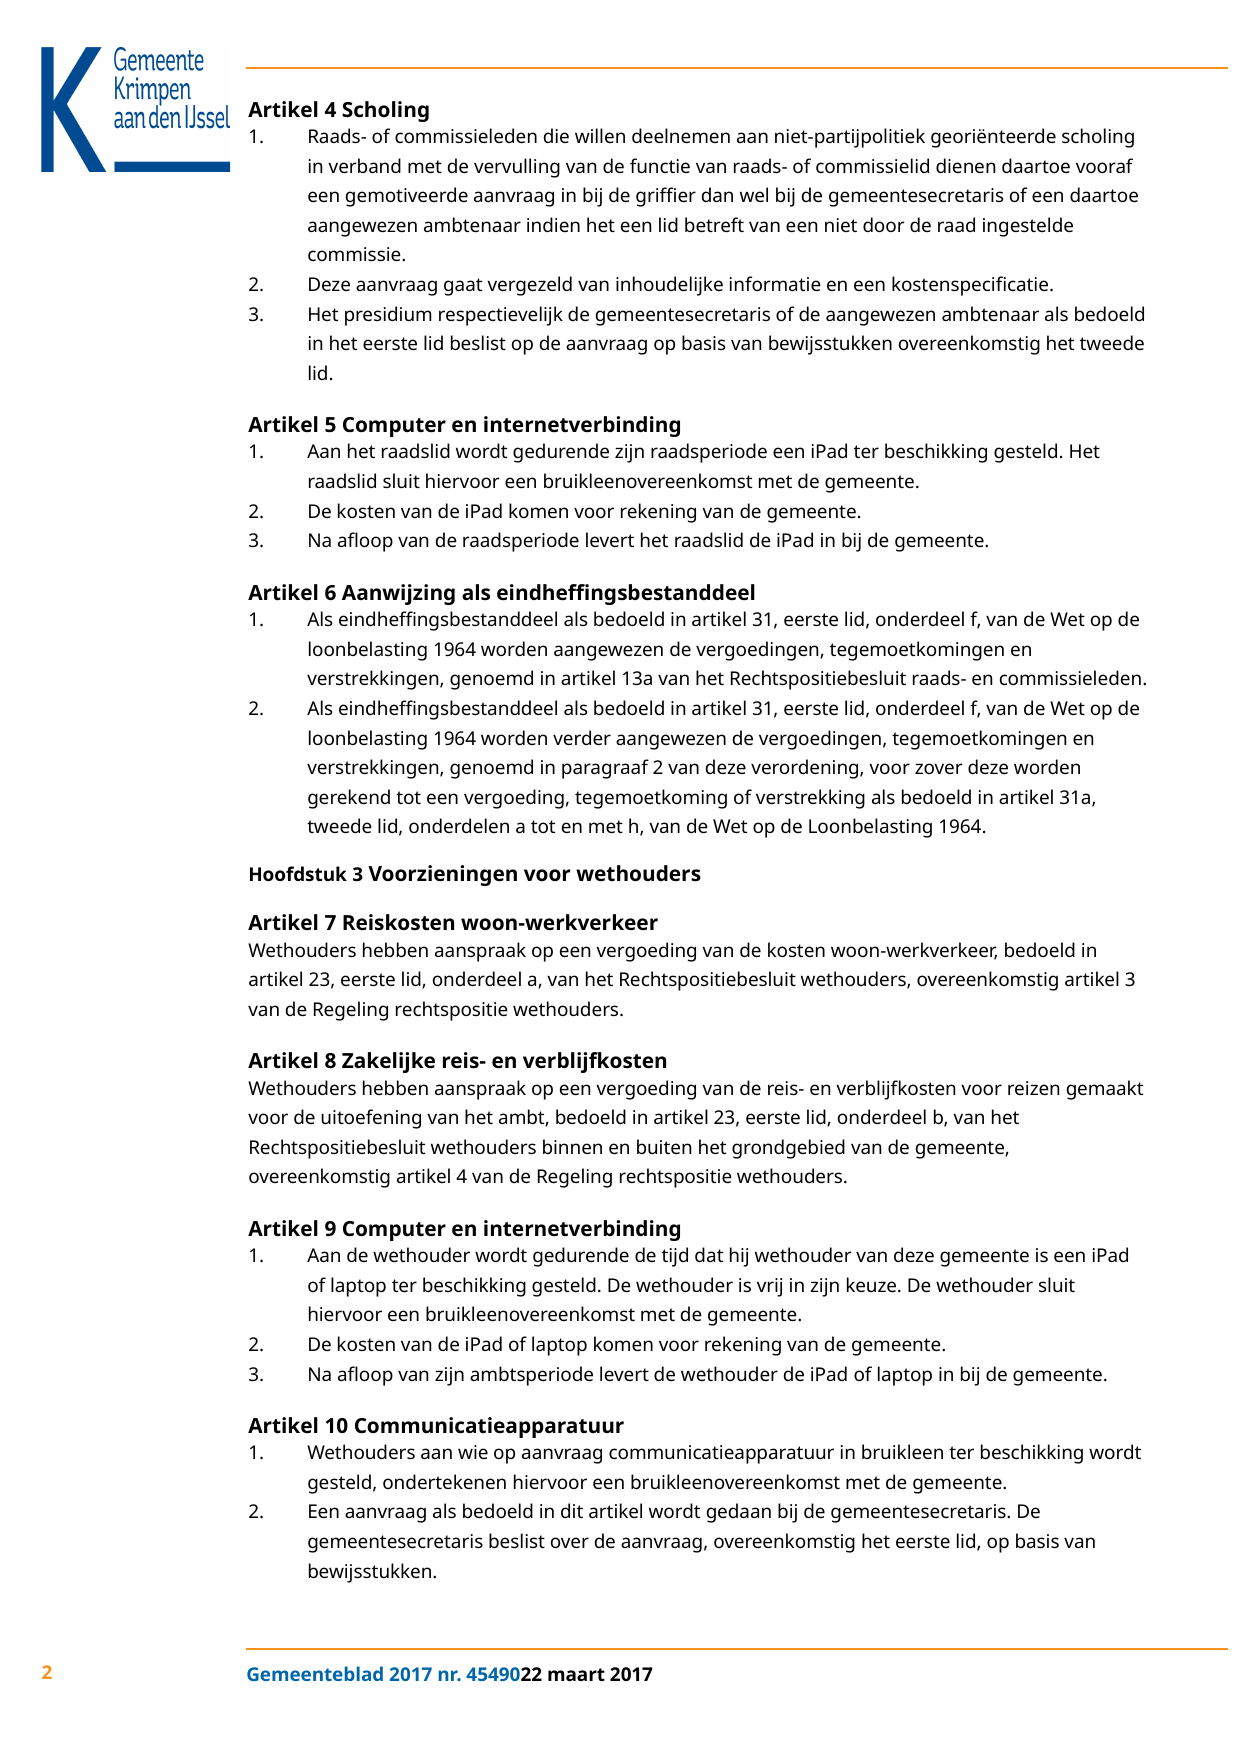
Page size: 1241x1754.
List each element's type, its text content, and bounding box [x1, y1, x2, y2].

text Artikel 5 Computer en internetverbinding [248, 410, 1152, 439]
list De kosten van de iPad of laptop komen voor rekening van de gemeente. [248, 1331, 1152, 1357]
text Artikel 8 Zakelijke reis- en verblijfkosten [248, 1046, 1152, 1075]
list Het presidium respectievelijk de gemeentesecretaris of de aangewezen ambtenaar als bedoeld in het eerste lid beslist op de aanvraag op basis van bewijsstukken overeenkomstig het tweede lid. [248, 301, 1152, 386]
text Artikel 10 Communicatieapparatuur [248, 1411, 1152, 1439]
text Artikel 6 Aanwijzing als eindheffingsbestanddeel [248, 578, 1152, 606]
text Artikel 4 Scholing [248, 95, 1152, 123]
list Deze aanvraag gaat vergezeld van inhoudelijke informatie en een kostenspecificatie. [248, 271, 1152, 297]
list Aan de wethouder wordt gedurende de tijd dat hij wethouder van deze gemeente is een iPad of laptop ter beschikking gesteld. De wethouder is vrij in zijn keuze. De wethouder sluit hiervoor een bruikleenovereenkomst met de gemeente. [248, 1242, 1152, 1327]
list De kosten van de iPad komen voor rekening van de gemeente. [248, 498, 1152, 524]
list Wethouders aan wie op aanvraag communicatieapparatuur in bruikleen ter beschikking wordt gesteld, ondertekenen hiervoor een bruikleenovereenkomst met de gemeente. [248, 1439, 1152, 1495]
text Artikel 9 Computer en internetverbinding [248, 1214, 1152, 1242]
list Na afloop van de raadsperiode levert het raadslid de iPad in bij de gemeente. [248, 527, 1152, 553]
list Raads- of commissieleden die willen deelnemen aan niet-partijpolitiek georiënteerde scholing in verband met de vervulling van de functie van raads- of commissielid dienen daartoe vooraf een gemotiveerde aanvraag in bij de griffier dan wel bij de gemeentesecretaris of een daartoe aangewezen ambtenaar indien het een lid betreft van een niet door de raad ingestelde commissie. [248, 123, 1152, 267]
text Wethouders hebben aanspraak op een vergoeding van de kosten woon-werkverkeer, bedoeld in artikel 23, eerste lid, onderdeel a, van het Rechtspositiebesluit wethouders, overeenkomstig artikel 3 van de Regeling rechtspositie wethouders. [248, 937, 1152, 1022]
list Aan het raadslid wordt gedurende zijn raadsperiode een iPad ter beschikking gesteld. Het raadslid sluit hiervoor een bruikleenovereenkomst met de gemeente. [248, 439, 1152, 494]
list Na afloop van zijn ambtsperiode levert de wethouder de iPad of laptop in bij de gemeente. [248, 1361, 1152, 1386]
text Hoofdstuk 3 Voorzieningen voor wethouders [248, 859, 1152, 887]
list Als eindheffingsbestanddeel als bedoeld in artikel 31, eerste lid, onderdeel f, van de Wet op de loonbelasting 1964 worden verder aangewezen de vergoedingen, tegemoetkomingen en verstrekkingen, genoemd in paragraaf 2 van deze verordening, voor zover deze worden gerekend tot een vergoeding, tegemoetkoming of verstrekking als bedoeld in artikel 31a, tweede lid, onderdelen a tot en met h, van de Wet op de Loonbelasting 1964. [248, 695, 1152, 839]
text Wethouders hebben aanspraak op een vergoeding van de reis- en verblijfkosten voor reizen gemaakt voor de uitoefening van het ambt, bedoeld in artikel 23, eerste lid, onderdeel b, van het Rechtspositiebesluit wethouders binnen en buiten het grondgebied van de gemeente, overeenkomstig artikel 4 van de Regeling rechtspositie wethouders. [248, 1075, 1152, 1189]
list Als eindheffingsbestanddeel als bedoeld in artikel 31, eerste lid, onderdeel f, van de Wet op de loonbelasting 1964 worden aangewezen de vergoedingen, tegemoetkomingen en verstrekkingen, genoemd in artikel 13a van het Rechtspositiebesluit raads- en commissieleden. [248, 606, 1152, 691]
picture [41, 47, 231, 172]
list Een aanvraag als bedoeld in dit artikel wordt gedaan bij de gemeentesecretaris. De gemeentesecretaris beslist over de aanvraag, overeenkomstig het eerste lid, op basis van bewijsstukken. [248, 1499, 1152, 1584]
text Artikel 7 Reiskosten woon-werkverkeer [248, 908, 1152, 937]
